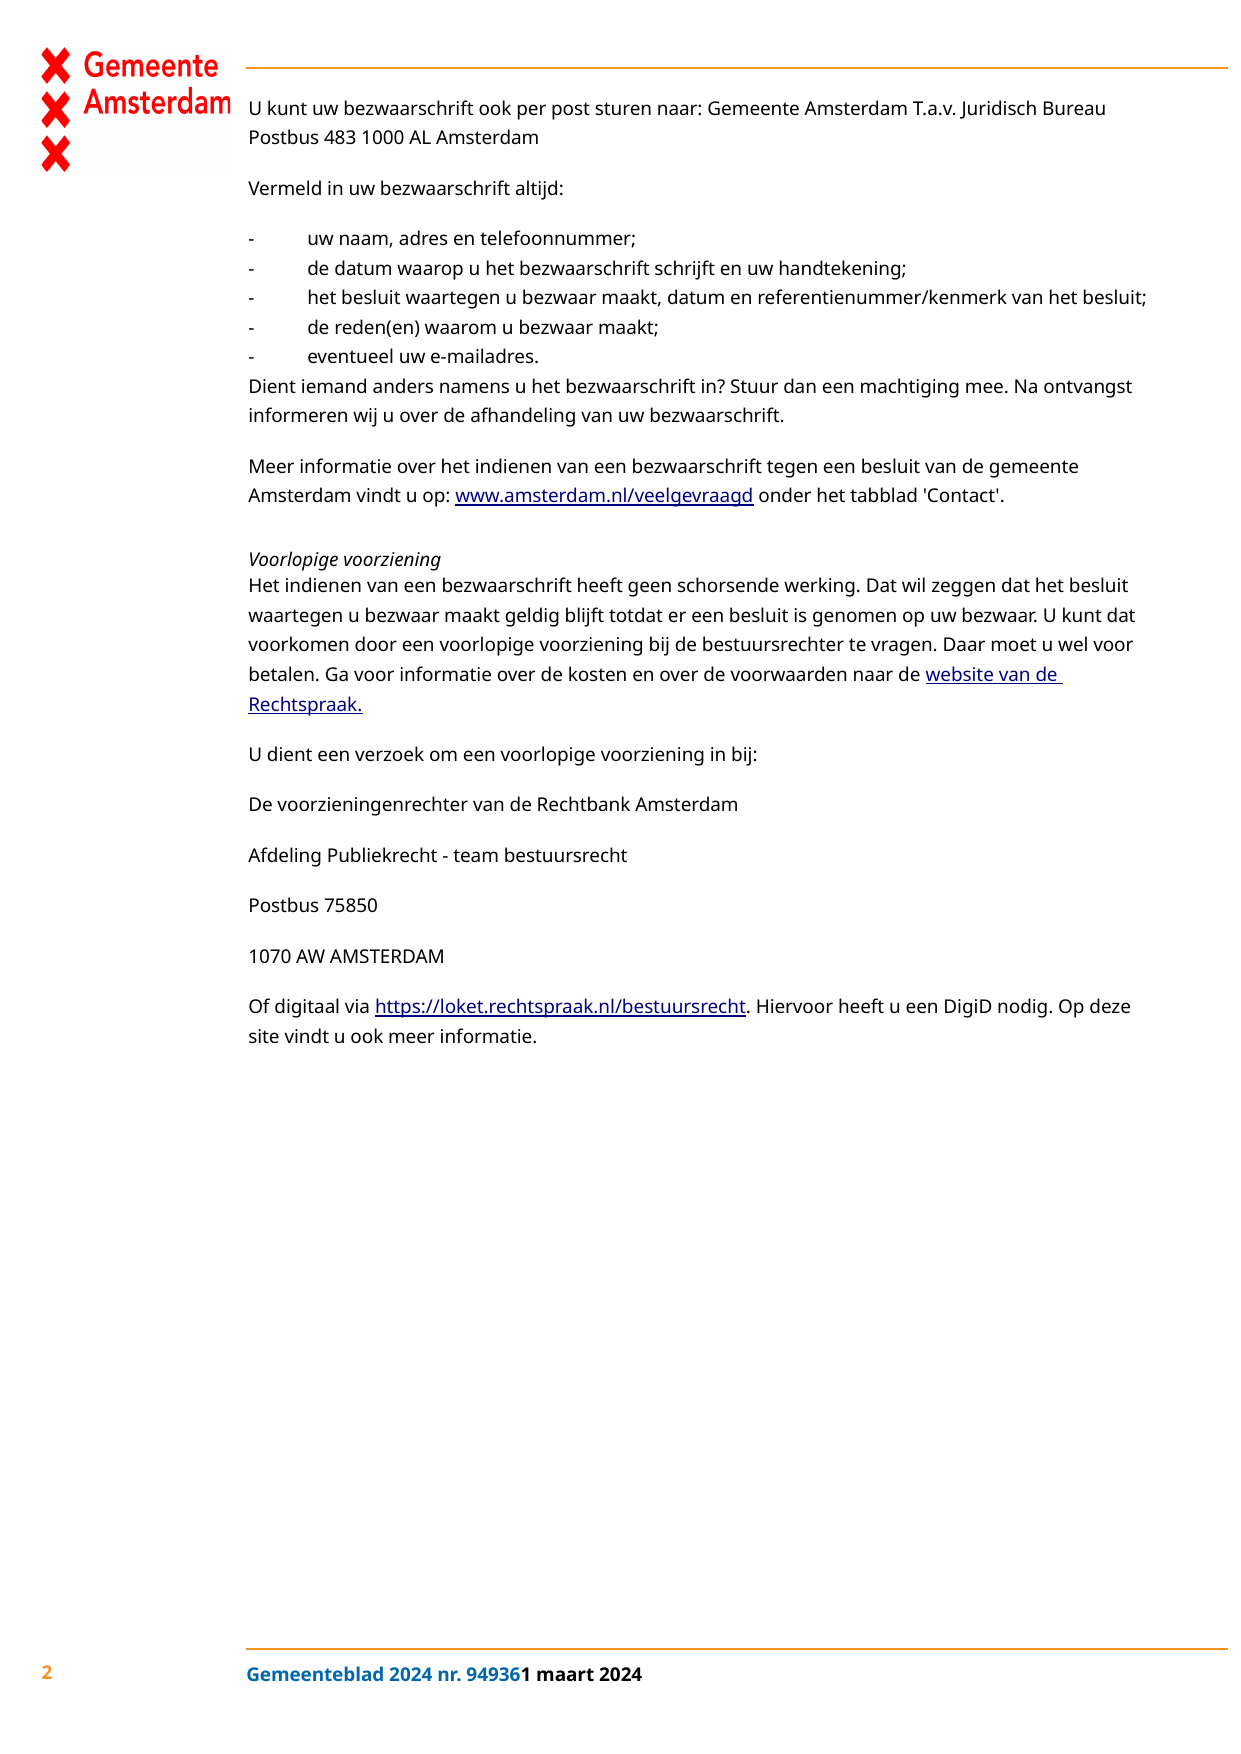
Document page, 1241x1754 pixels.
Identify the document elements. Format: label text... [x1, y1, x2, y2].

text U kunt uw bezwaarschrift ook per post sturen naar: Gemeente Amsterdam T.a.v. Juridisch Bureau Postbus 483 1000 AL Amsterdam [248, 95, 1152, 150]
text Of digitaal via https://loket.rechtspraak.nl/bestuursrecht. Hiervoor heeft u een DigiD nodig. Op deze site vindt u ook meer informatie. [248, 993, 1152, 1048]
list uw naam, adres en telefoonnummer; [248, 225, 1152, 251]
text Dient iemand anders namens u het bezwaarschrift in? Stuur dan een machtiging mee. Na ontvangst informeren wij u over de afhandeling van uw bezwaarschrift. [248, 373, 1152, 428]
text Afdeling Publiekrecht - team bestuursrecht [248, 842, 1152, 868]
list eventueel uw e-mailadres. [248, 343, 1152, 369]
text 1070 AW AMSTERDAM [248, 943, 1152, 968]
list de datum waarop u het bezwaarschrift schrijft en uw handtekening; [248, 255, 1152, 281]
text Het indienen van een bezwaarschrift heeft geen schorsende werking. Dat wil zeggen dat het besluit waartegen u bezwaar maakt geldig blijft totdat er een besluit is genomen op uw bezwaar. U kunt dat voorkomen door een voorlopige voorziening bij de bestuursrechter te vragen. Daar moet u wel voor betalen. Ga voor informatie over de kosten en over de voorwaarden naar de website van de Rechtspraak. [248, 572, 1152, 716]
text Postbus 75850 [248, 892, 1152, 918]
picture [41, 47, 231, 172]
list de reden(en) waarom u bezwaar maakt; [248, 314, 1152, 340]
list het besluit waartegen u bezwaar maakt, datum en referentienummer/kenmerk van het besluit; [248, 284, 1152, 310]
text Voorlopige voorziening [248, 547, 1152, 572]
text U dient een verzoek om een voorlopige voorziening in bij: [248, 741, 1152, 767]
text De voorzieningenrechter van de Rechtbank Amsterdam [248, 792, 1152, 817]
text Meer informatie over het indienen van een bezwaarschrift tegen een besluit van de gemeente Amsterdam vindt u op: www.amsterdam.nl/veelgevraagd onder het tabblad 'Contact'. [248, 453, 1152, 508]
text Vermeld in uw bezwaarschrift altijd: [248, 175, 1152, 201]
